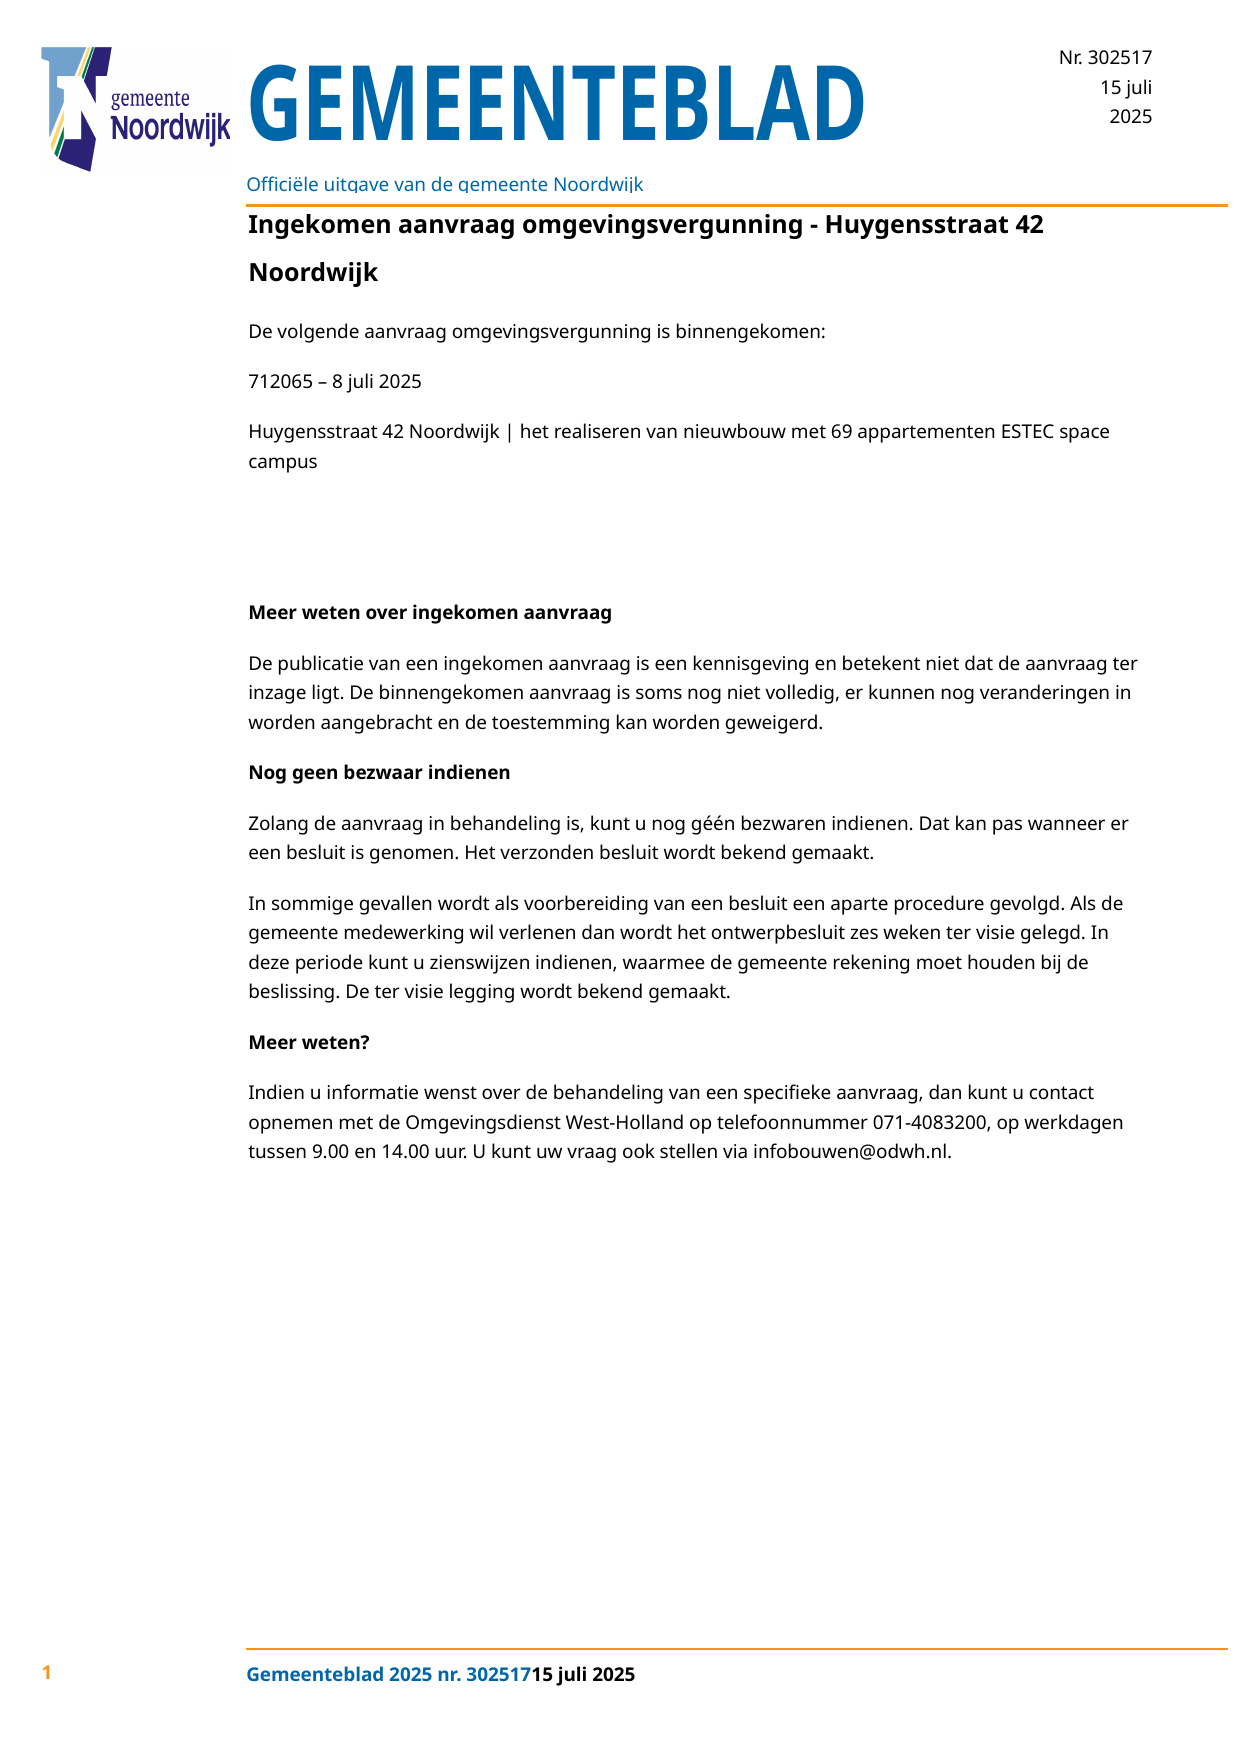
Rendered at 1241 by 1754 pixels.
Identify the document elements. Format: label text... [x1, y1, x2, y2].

text Indien u informatie wenst over de behandeling van een specifieke aanvraag, dan kunt u contact opnemen met de Omgevingsdienst West-Holland op telefoonnummer 071-4083200, op werkdagen tussen 9.00 en 14.00 uur. U kunt uw vraag ook stellen via infobouwen@odwh.nl. [248, 1079, 1152, 1164]
text Nog geen bezwaar indienen [248, 759, 1152, 785]
text 712065 – 8 juli 2025 [248, 368, 1152, 394]
text Zolang de aanvraag in behandeling is, kunt u nog géén bezwaren indienen. Dat kan pas wanneer er een besluit is genomen. Het verzonden besluit wordt bekend gemaakt. [248, 810, 1152, 865]
text Meer weten? [248, 1029, 1152, 1055]
text De volgende aanvraag omgevingsvergunning is binnengekomen: [248, 318, 1152, 344]
text Huygensstraat 42 Noordwijk | het realiseren van nieuwbouw met 69 appartementen ESTEC space campus [248, 419, 1152, 474]
text In sommige gevallen wordt als voorbereiding van een besluit een aparte procedure gevolgd. Als de gemeente medewerking wil verlenen dan wordt het ontwerpbesluit zes weken ter visie gelegd. In deze periode kunt u zienswijzen indienen, waarmee de gemeente rekening moet houden bij de beslissing. De ter visie legging wordt bekend gemaakt. [248, 890, 1152, 1004]
text De publicatie van een ingekomen aanvraag is een kennisgeving en betekent niet dat de aanvraag ter inzage ligt. De binnengekomen aanvraag is soms nog niet volledig, er kunnen nog veranderingen in worden aangebracht en de toestemming kan worden geweigerd. [248, 650, 1152, 735]
text Meer weten over ingekomen aanvraag [248, 599, 1152, 625]
text Ingekomen aanvraag omgevingsvergunning - Huygensstraat 42 Noordwijk [248, 207, 1152, 288]
picture [41, 47, 231, 172]
